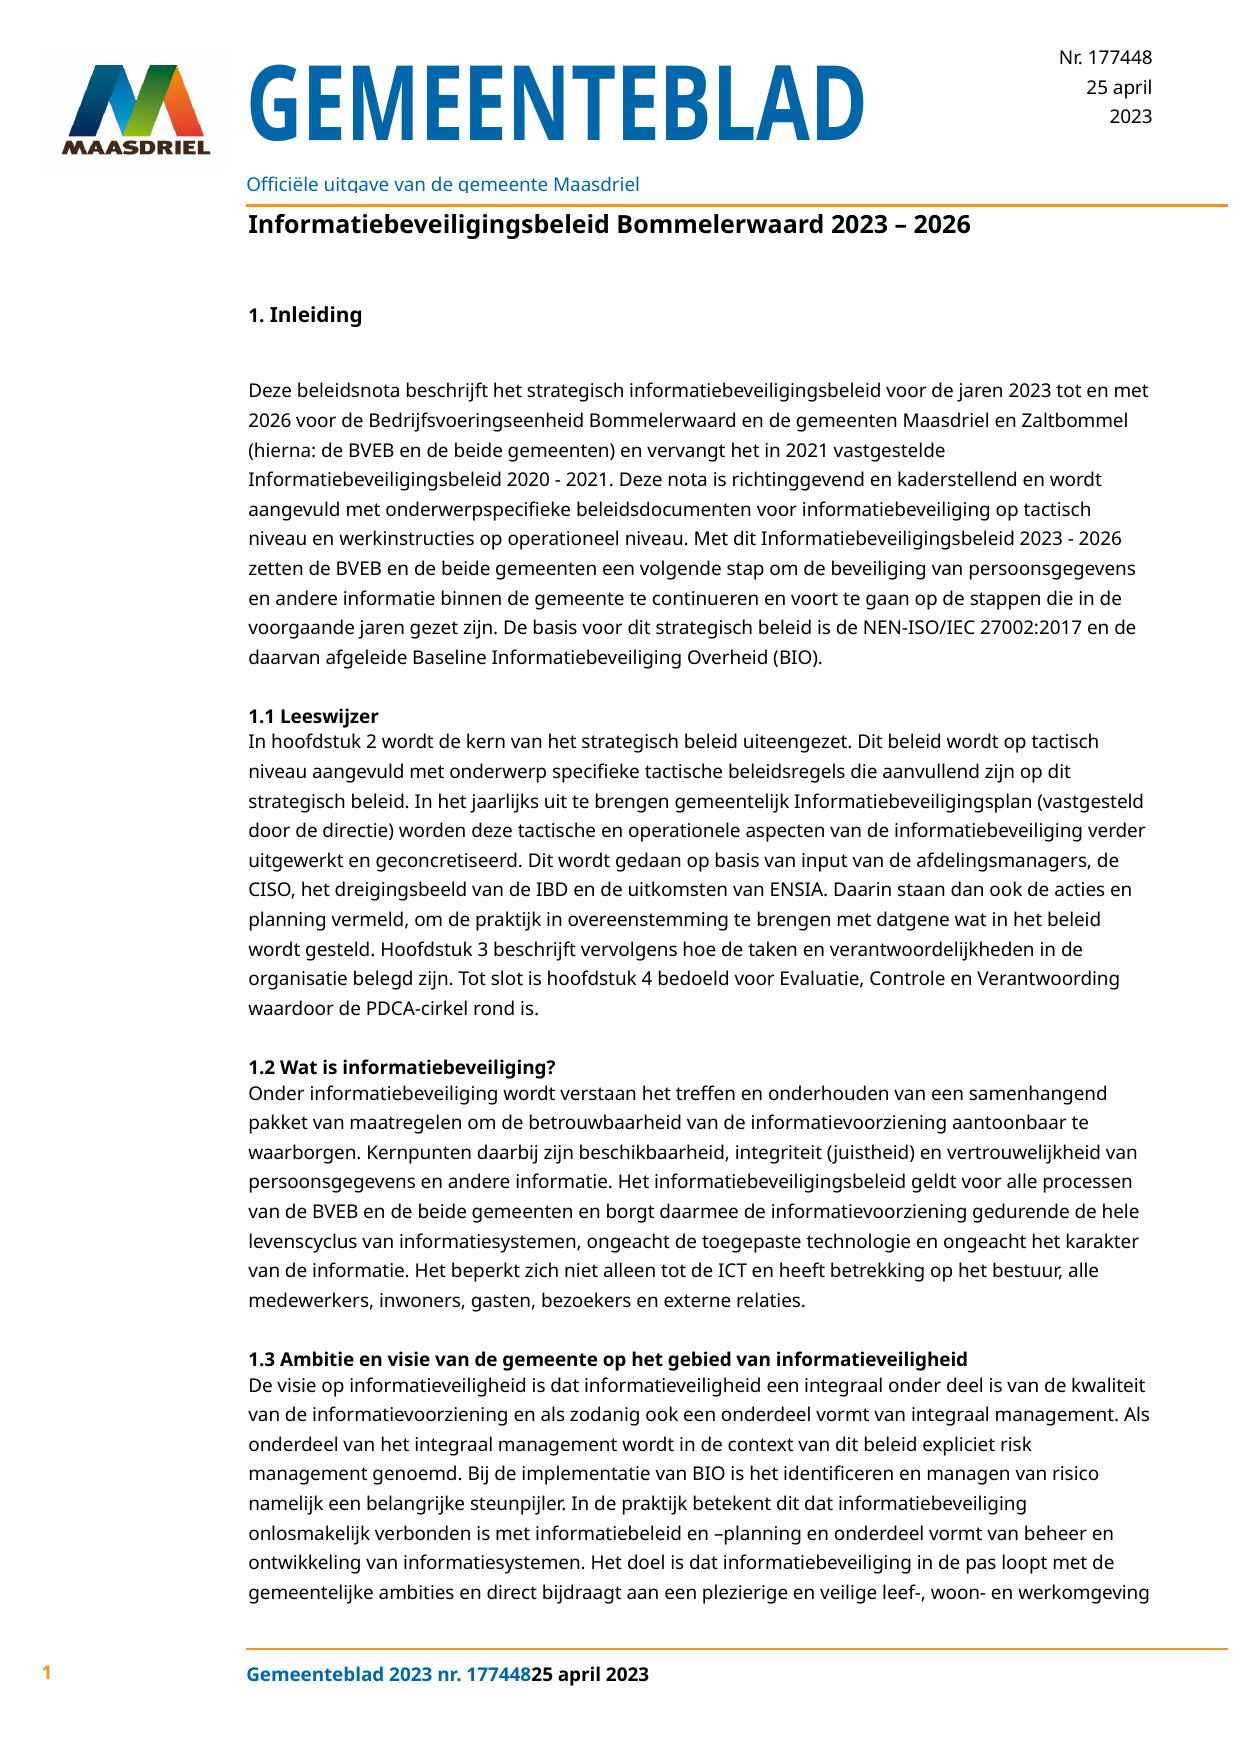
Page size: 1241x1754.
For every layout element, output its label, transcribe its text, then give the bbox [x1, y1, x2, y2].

text Informatiebeveiligingsbeleid Bommelerwaard 2023 – 2026 [248, 207, 1152, 241]
text De visie op informatieveiligheid is dat informatieveiligheid een integraal onder deel is van de kwaliteit van de informatievoorziening en als zodanig ook een onderdeel vormt van integraal management. Als onderdeel van het integraal management wordt in de context van dit beleid expliciet risk management genoemd. Bij de implementatie van BIO is het identificeren en managen van risico namelijk een belangrijke steunpijler. In de praktijk betekent dit dat informatiebeveiliging onlosmakelijk verbonden is met informatiebeleid en –planning en onderdeel vormt van beheer en ontwikkeling van informatiesystemen. Het doel is dat informatiebeveiliging in de pas loopt met de gemeentelijke ambities en direct bijdraagt aan een plezierige en veilige leef-, woon- en werkomgeving [248, 1372, 1152, 1605]
text Onder informatiebeveiliging wordt verstaan het treffen en onderhouden van een samenhangend pakket van maatregelen om de betrouwbaarheid van de informatievoorziening aantoonbaar te waarborgen. Kernpunten daarbij zijn beschikbaarheid, integriteit (juistheid) en vertrouwelijkheid van persoonsgegevens en andere informatie. Het informatiebeveiligingsbeleid geldt voor alle processen van de BVEB en de beide gemeenten en borgt daarmee de informatievoorziening gedurende de hele levenscyclus van informatiesystemen, ongeacht de toegepaste technologie en ongeacht het karakter van de informatie. Het beperkt zich niet alleen tot de ICT en heeft betrekking op het bestuur, alle medewerkers, inwoners, gasten, bezoekers en externe relaties. [248, 1080, 1152, 1313]
text 1.3 Ambitie en visie van de gemeente op het gebied van informatieveiligheid [248, 1346, 1152, 1372]
text In hoofdstuk 2 wordt de kern van het strategisch beleid uiteengezet. Dit beleid wordt op tactisch niveau aangevuld met onderwerp specifieke tactische beleidsregels die aanvullend zijn op dit strategisch beleid. In het jaarlijks uit te brengen gemeentelijk Informatiebeveiligingsplan (vastgesteld door de directie) worden deze tactische en operationele aspecten van de informatiebeveiliging verder uitgewerkt en geconcretiseerd. Dit wordt gedaan op basis van input van de afdelingsmanagers, de CISO, het dreigingsbeeld van de IBD en de uitkomsten van ENSIA. Daarin staan dan ook de acties en planning vermeld, om de praktijk in overeenstemming te brengen met datgene wat in het beleid wordt gesteld. Hoofdstuk 3 beschrijft vervolgens hoe de taken en verantwoordelijkheden in de organisatie belegd zijn. Tot slot is hoofdstuk 4 bedoeld voor Evaluatie, Controle en Verantwoording waardoor de PDCA-cirkel rond is. [248, 729, 1152, 1021]
text 1.2 Wat is informatiebeveiliging? [248, 1054, 1152, 1080]
text Deze beleidsnota beschrijft het strategisch informatiebeveiligingsbeleid voor de jaren 2023 tot en met 2026 voor de Bedrijfsvoeringseenheid Bommelerwaard en de gemeenten Maasdriel en Zaltbommel (hierna: de BVEB en de beide gemeenten) en vervangt het in 2021 vastgestelde Informatiebeveiligingsbeleid 2020 - 2021. Deze nota is richtinggevend en kaderstellend en wordt aangevuld met onderwerpspecifieke beleidsdocumenten voor informatiebeveiliging op tactisch niveau en werkinstructies op operationeel niveau. Met dit Informatiebeveiligingsbeleid 2023 - 2026 zetten de BVEB en de beide gemeenten een volgende stap om de beveiliging van persoonsgegevens en andere informatie binnen de gemeente te continueren en voort te gaan op de stappen die in de voorgaande jaren gezet zijn. De basis voor dit strategisch beleid is de NEN-ISO/IEC 27002:2017 en de daarvan afgeleide Baseline Informatiebeveiliging Overheid (BIO). [248, 378, 1152, 669]
text 1. Inleiding [248, 300, 1152, 328]
text 1.1 Leeswijzer [248, 703, 1152, 729]
picture [41, 47, 231, 172]
